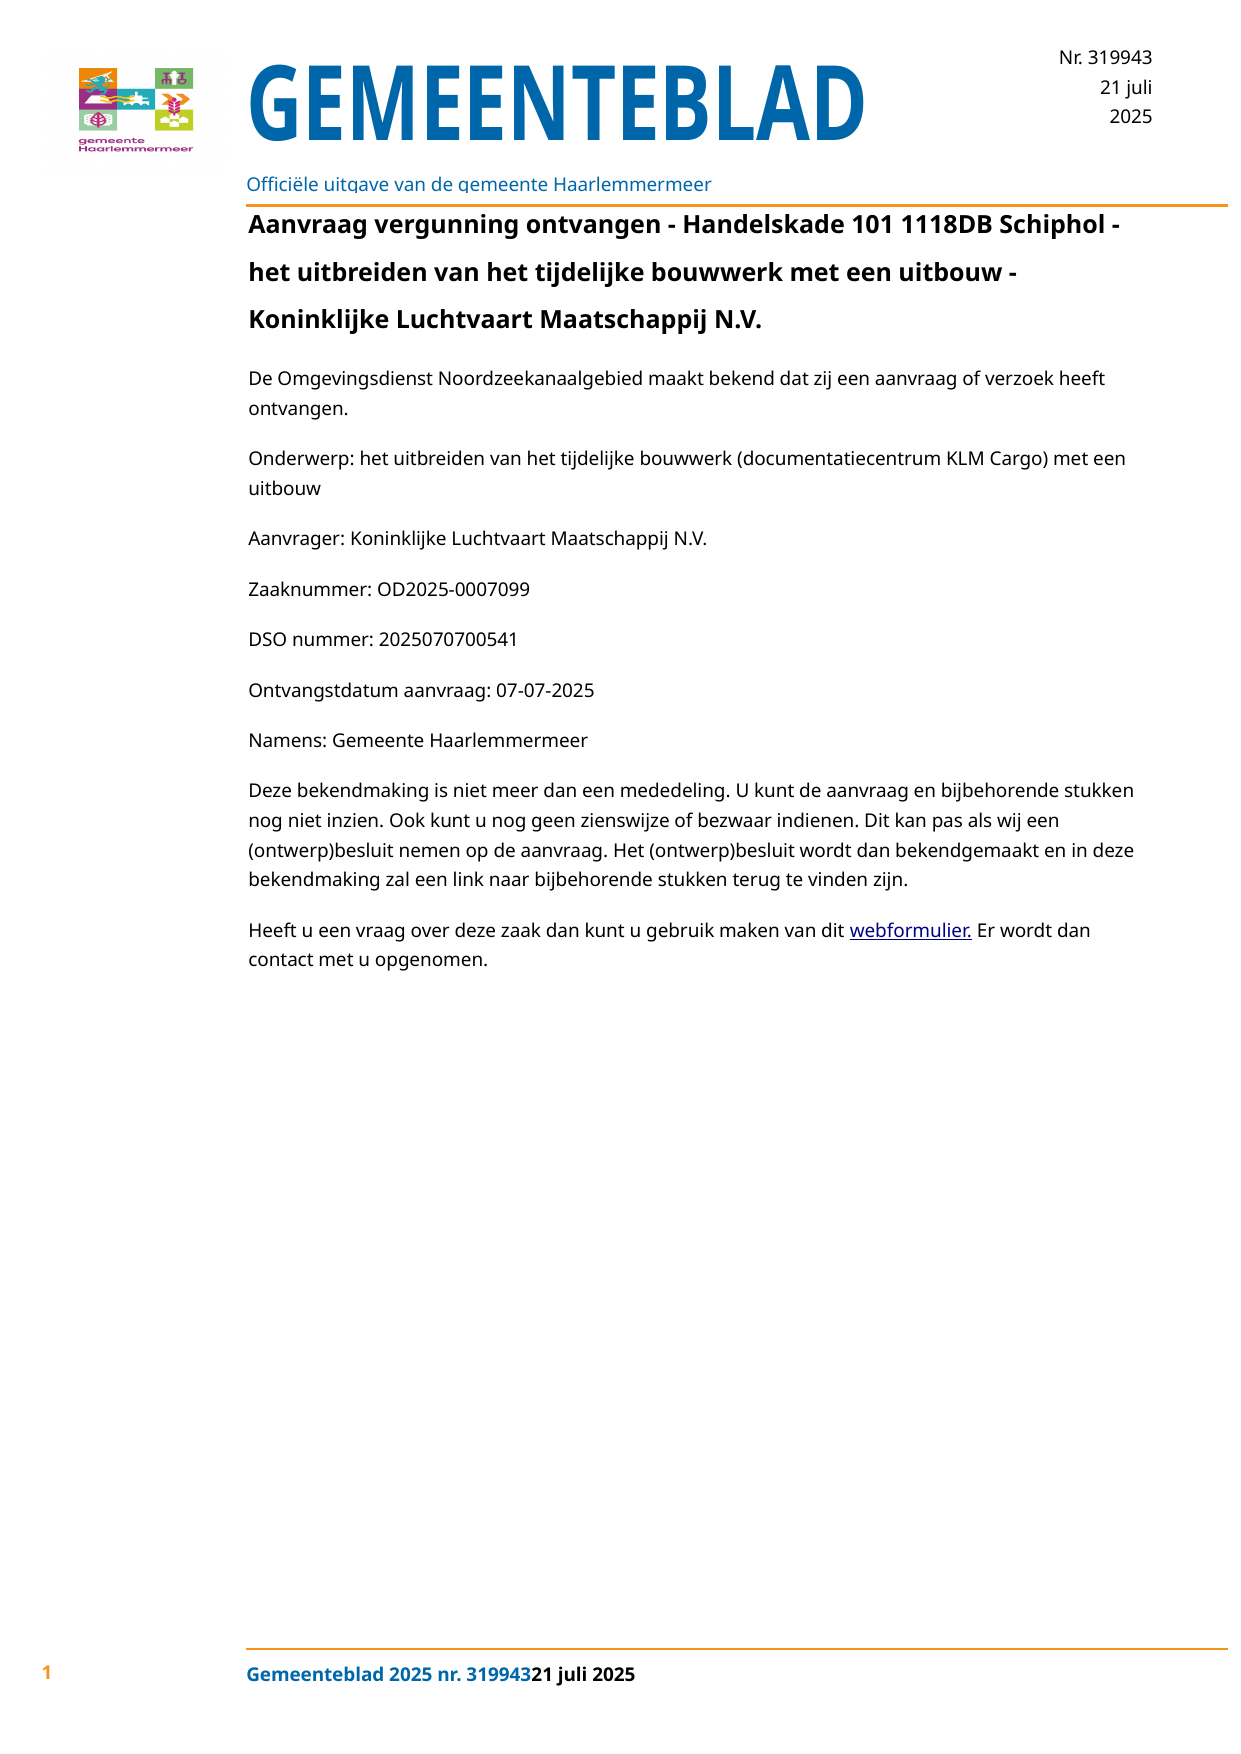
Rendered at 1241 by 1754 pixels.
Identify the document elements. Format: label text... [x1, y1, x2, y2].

text Ontvangstdatum aanvraag: 07-07-2025 [248, 677, 1152, 702]
text Onderwerp: het uitbreiden van het tijdelijke bouwwerk (documentatiecentrum KLM Cargo) met een uitbouw [248, 446, 1152, 501]
text Aanvrager: Koninklijke Luchtvaart Maatschappij N.V. [248, 526, 1152, 551]
text Zaaknummer: OD2025-0007099 [248, 576, 1152, 602]
text DSO nummer: 2025070700541 [248, 626, 1152, 652]
text Deze bekendmaking is niet meer dan een mededeling. U kunt de aanvraag en bijbehorende stukken nog niet inzien. Ook kunt u nog geen zienswijze of bezwaar indienen. Dit kan pas als wij een (ontwerp)besluit nemen op de aanvraag. Het (ontwerp)besluit wordt dan bekendgemaakt en in deze bekendmaking zal een link naar bijbehorende stukken terug te vinden zijn. [248, 778, 1152, 892]
text Aanvraag vergunning ontvangen - Handelskade 101 1118DB Schiphol - het uitbreiden van het tijdelijke bouwwerk met een uitbouw - Koninklijke Luchtvaart Maatschappij N.V. [248, 207, 1152, 336]
text Heeft u een vraag over deze zaak dan kunt u gebruik maken van dit webformulier. Er wordt dan contact met u opgenomen. [248, 917, 1152, 972]
text Namens: Gemeente Haarlemmermeer [248, 727, 1152, 753]
picture [41, 47, 231, 172]
text De Omgevingsdienst Noordzeekanaalgebied maakt bekend dat zij een aanvraag of verzoek heeft ontvangen. [248, 366, 1152, 421]
